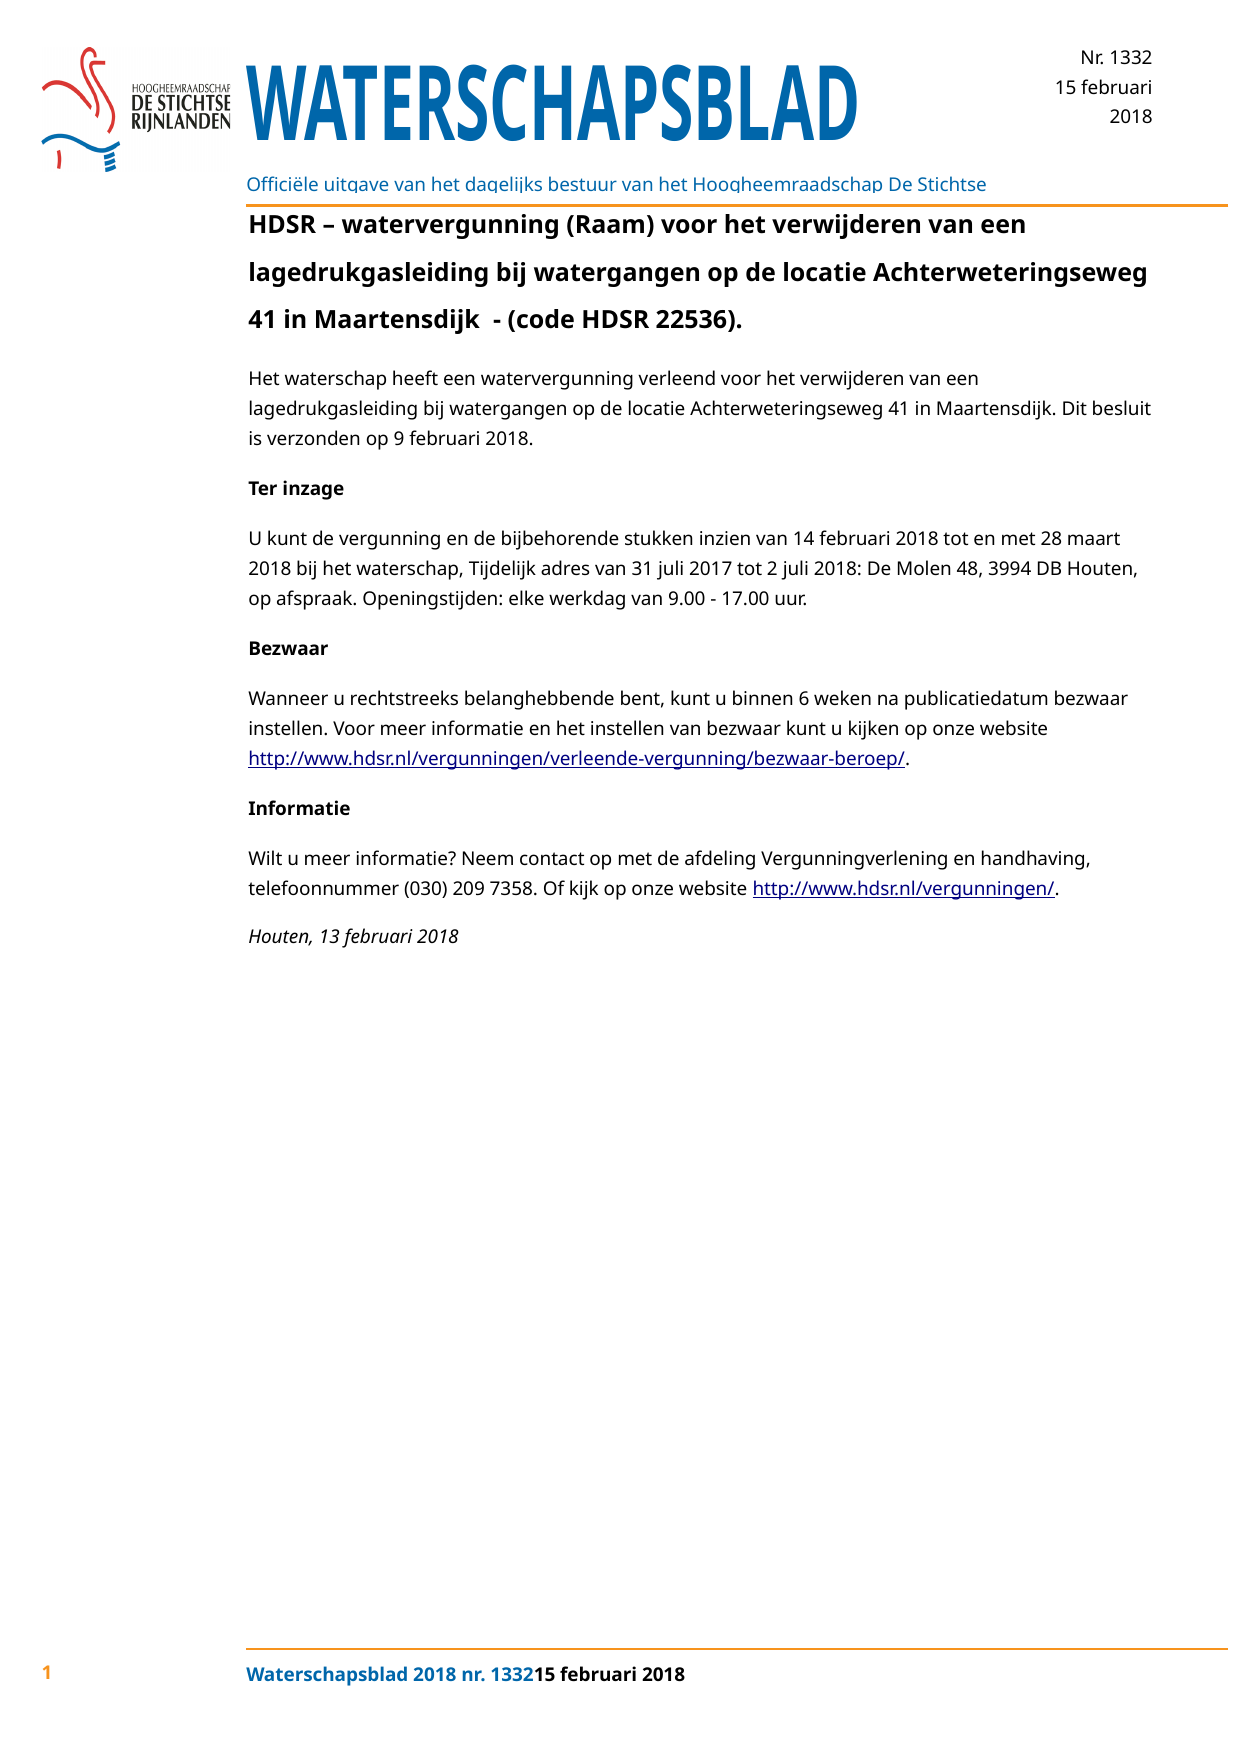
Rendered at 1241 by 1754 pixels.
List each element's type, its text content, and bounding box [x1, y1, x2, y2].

picture [41, 47, 231, 172]
text Houten, 13 februari 2018 [248, 923, 1152, 949]
text Wilt u meer informatie? Neem contact op met de afdeling Vergunningverlening en handhaving, telefoonnummer (030) 209 7358. Of kijk op onze website http://www.hdsr.nl/vergunningen/. [248, 846, 1152, 901]
text Ter inzage [248, 475, 1152, 501]
text U kunt de vergunning en de bijbehorende stukken inzien van 14 februari 2018 tot en met 28 maart 2018 bij het waterschap, Tijdelijk adres van 31 juli 2017 tot 2 juli 2018: De Molen 48, 3994 DB Houten, op afspraak. Openingstijden: elke werkdag van 9.00 - 17.00 uur. [248, 526, 1152, 610]
text HDSR – watervergunning (Raam) voor het verwijderen van een lagedrukgasleiding bij watergangen op de locatie Achterweteringseweg 41 in Maartensdijk - (code HDSR 22536). [248, 207, 1152, 336]
text Het waterschap heeft een watervergunning verleend voor het verwijderen van een lagedrukgasleiding bij watergangen op de locatie Achterweteringseweg 41 in Maartensdijk. Dit besluit is verzonden op 9 februari 2018. [248, 366, 1152, 450]
text Informatie [248, 795, 1152, 821]
text Wanneer u rechtstreeks belanghebbende bent, kunt u binnen 6 weken na publicatiedatum bezwaar instellen. Voor meer informatie en het instellen van bezwaar kunt u kijken op onze website http://www.hdsr.nl/vergunningen/verleende-vergunning/bezwaar-beroep/. [248, 686, 1152, 770]
text Bezwaar [248, 635, 1152, 661]
